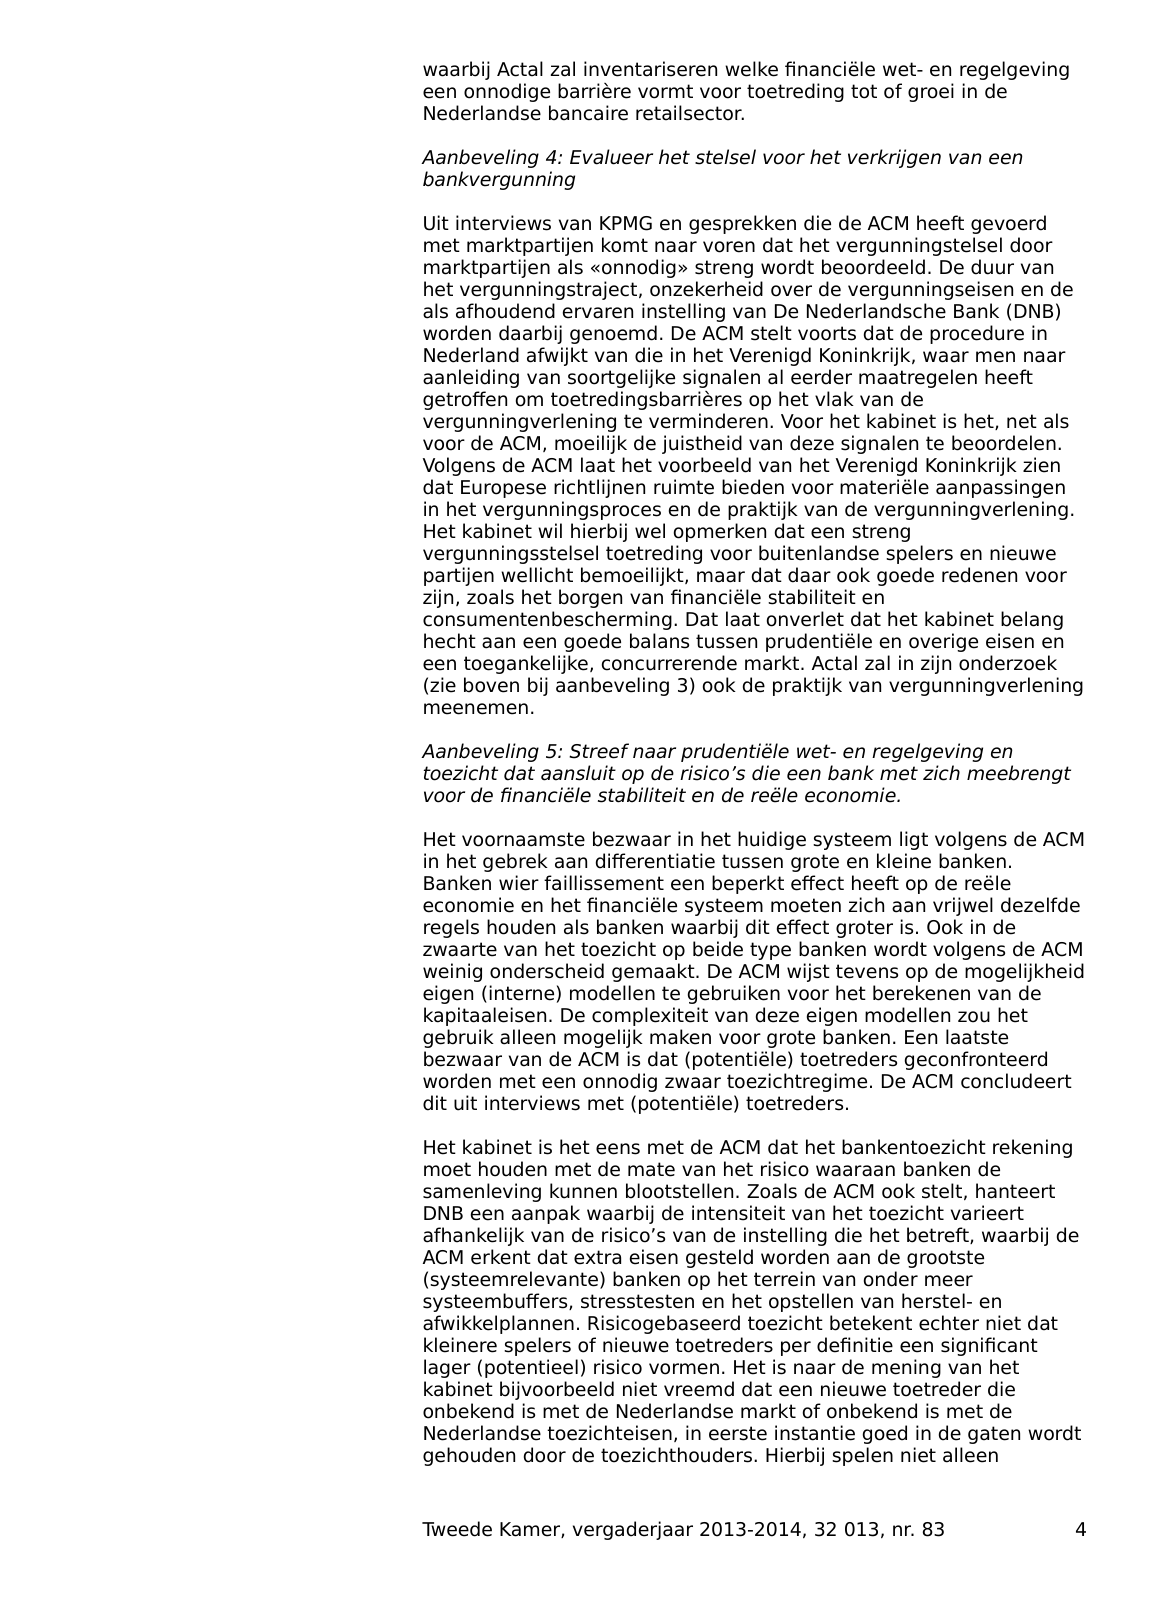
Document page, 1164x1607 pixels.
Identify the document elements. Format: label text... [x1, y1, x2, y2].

text Het voornaamste bezwaar in het huidige systeem ligt volgens de ACM in het gebrek aan differentiatie tussen grote en kleine banken. Banken wier faillissement een beperkt effect heeft op de reële economie en het financiële systeem moeten zich aan vrijwel dezelfde regels houden als banken waarbij dit effect groter is. Ook in de zwaarte van het toezicht op beide type banken wordt volgens de ACM weinig onderscheid gemaakt. De ACM wijst tevens op de mogelijkheid eigen (interne) modellen te gebruiken voor het berekenen van de kapitaaleisen. De complexiteit van deze eigen modellen zou het gebruik alleen mogelijk maken voor grote banken. Een laatste bezwaar van de ACM is dat (potentiële) toetreders geconfronteerd worden met een onnodig zwaar toezichtregime. De ACM concludeert dit uit interviews met (potentiële) toetreders. [422, 829, 1087, 1115]
text Uit interviews van KPMG en gesprekken die de ACM heeft gevoerd met marktpartijen komt naar voren dat het vergunningstelsel door marktpartijen als «onnodig» streng wordt beoordeeld. De duur van het vergunningstraject, onzekerheid over de vergunningseisen en de als afhoudend ervaren instelling van De Nederlandsche Bank (DNB) worden daarbij genoemd. De ACM stelt voorts dat de procedure in Nederland afwijkt van die in het Verenigd Koninkrijk, waar men naar aanleiding van soortgelijke signalen al eerder maatregelen heeft getroffen om toetredingsbarrières op het vlak van de vergunningverlening te verminderen. Voor het kabinet is het, net als voor de ACM, moeilijk de juistheid van deze signalen te beoordelen. Volgens de ACM laat het voorbeeld van het Verenigd Koninkrijk zien dat Europese richtlijnen ruimte bieden voor materiële aanpassingen in het vergunningsproces en de praktijk van de vergunningverlening. Het kabinet wil hierbij wel opmerken dat een streng vergunningsstelsel toetreding voor buitenlandse spelers en nieuwe partijen wellicht bemoeilijkt, maar dat daar ook goede redenen voor zijn, zoals het borgen van financiële stabiliteit en consumentenbescherming. Dat laat onverlet dat het kabinet belang hecht aan een goede balans tussen prudentiële en overige eisen en een toegankelijke, concurrerende markt. Actal zal in zijn onderzoek (zie boven bij aanbeveling 3) ook de praktijk van vergunningverlening meenemen. [422, 213, 1087, 719]
text waarbij Actal zal inventariseren welke financiële wet- en regelgeving een onnodige barrière vormt voor toetreding tot of groei in de Nederlandse bancaire retailsector. [422, 59, 1087, 125]
text Het kabinet is het eens met de ACM dat het bankentoezicht rekening moet houden met de mate van het risico waaraan banken de samenleving kunnen blootstellen. Zoals de ACM ook stelt, hanteert DNB een aanpak waarbij de intensiteit van het toezicht varieert afhankelijk van de risico’s van de instelling die het betreft, waarbij de ACM erkent dat extra eisen gesteld worden aan de grootste (systeemrelevante) banken op het terrein van onder meer systeembuffers, stresstesten en het opstellen van herstel- en afwikkelplannen. Risicogebaseerd toezicht betekent echter niet dat kleinere spelers of nieuwe toetreders per definitie een significant lager (potentieel) risico vormen. Het is naar de mening van het kabinet bijvoorbeeld niet vreemd dat een nieuwe toetreder die onbekend is met de Nederlandse markt of onbekend is met de Nederlandse toezichteisen, in eerste instantie goed in de gaten wordt gehouden door de toezichthouders. Hierbij spelen niet alleen [422, 1137, 1087, 1467]
subtitle Aanbeveling 5: Streef naar prudentiële wet- en regelgeving en toezicht dat aansluit op de risico’s die een bank met zich meebrengt voor de financiële stabiliteit en de reële economie. [422, 741, 1087, 807]
subtitle Aanbeveling 4: Evalueer het stelsel voor het verkrijgen van een bankvergunning [422, 147, 1087, 191]
